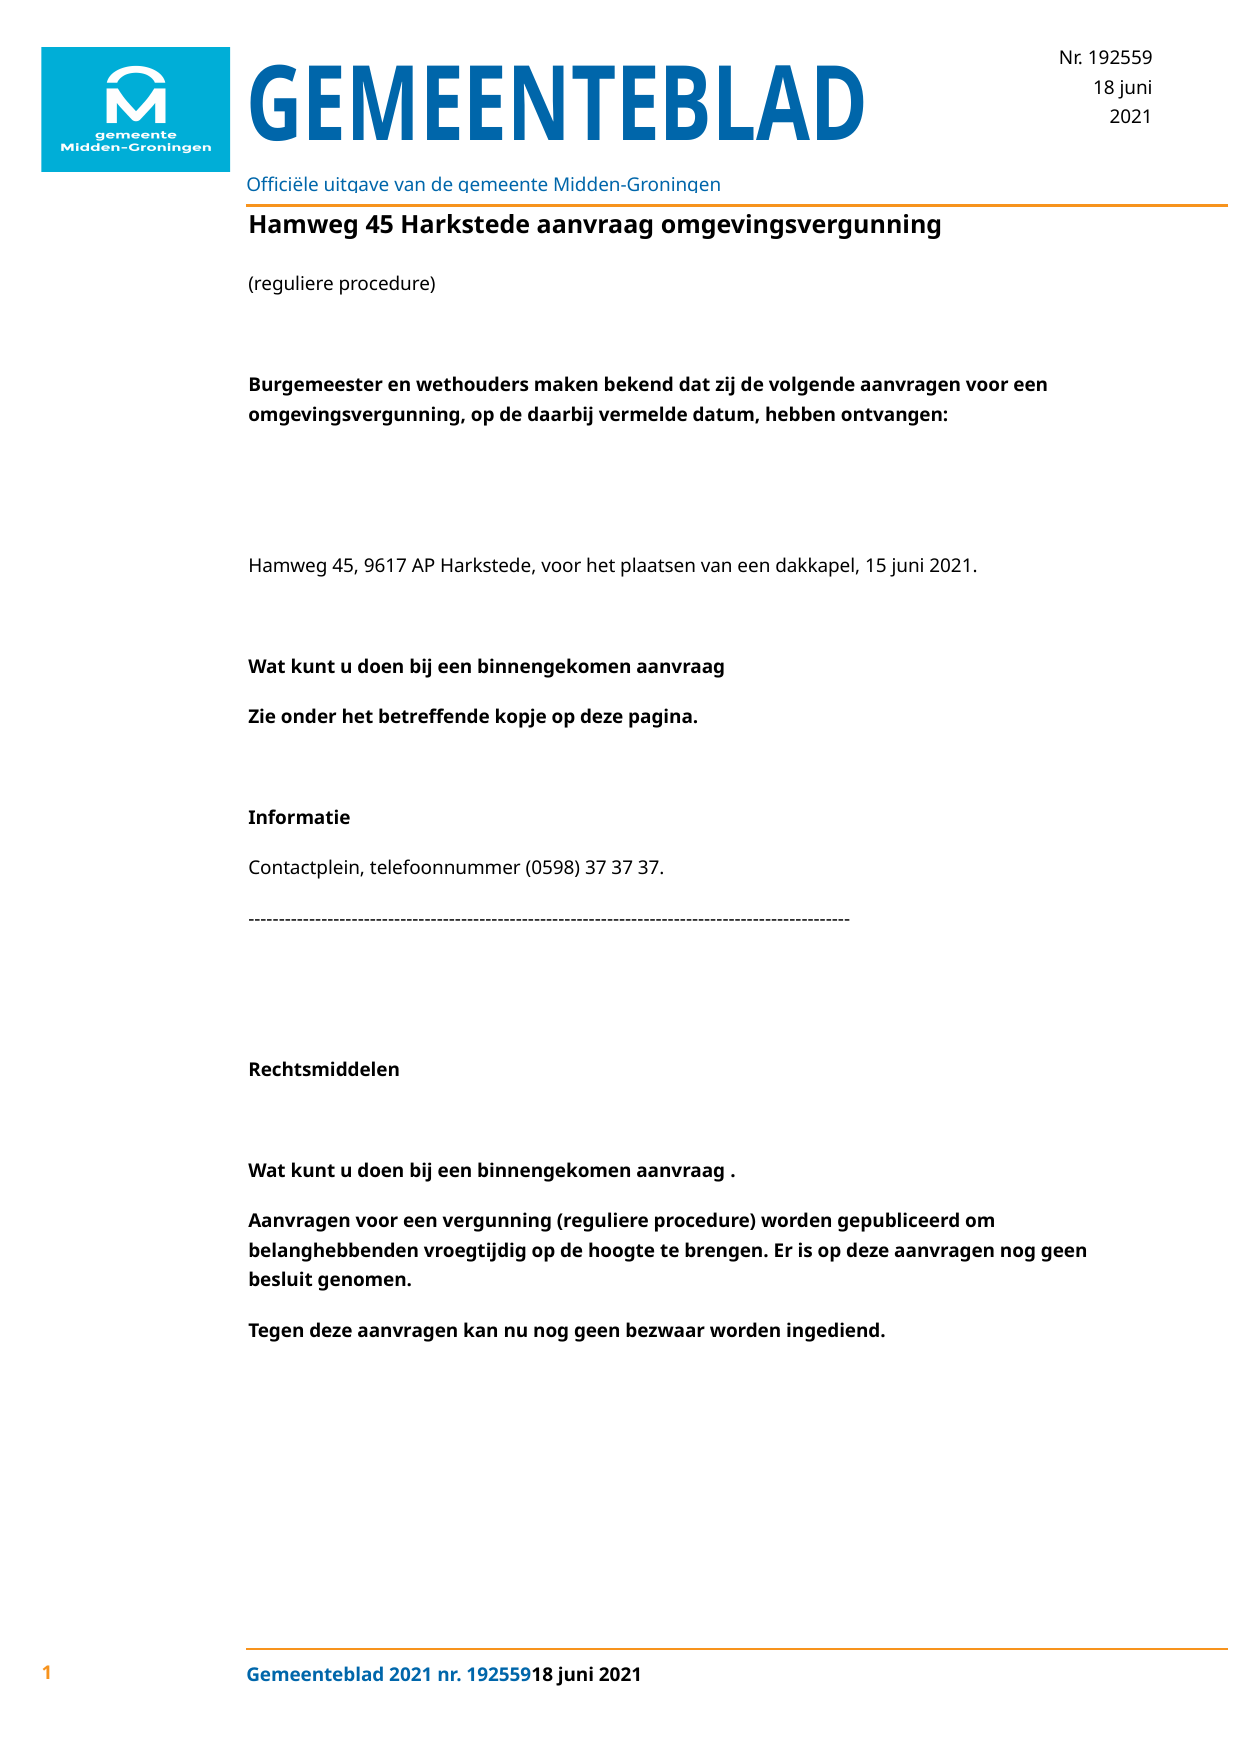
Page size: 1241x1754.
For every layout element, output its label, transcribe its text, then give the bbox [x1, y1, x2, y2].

text Zie onder het betreffende kopje op deze pagina. [248, 703, 1152, 729]
text Burgemeester en wethouders maken bekend dat zij de volgende aanvragen voor een omgevingsvergunning, op de daarbij vermelde datum, hebben ontvangen: [248, 371, 1152, 426]
text Wat kunt u doen bij een binnengekomen aanvraag [248, 653, 1152, 678]
picture [108, 66, 164, 82]
text Tegen deze aanvragen kan nu nog geen bezwaar worden ingediend. [248, 1317, 1152, 1343]
picture [107, 89, 165, 122]
text Aanvragen voor een vergunning (reguliere procedure) worden gepubliceerd om belanghebbenden vroegtijdig op de hoogte te brengen. Er is op deze aanvragen nog geen besluit genomen. [248, 1207, 1152, 1292]
text Informatie [248, 804, 1152, 830]
text Wat kunt u doen bij een binnengekomen aanvraag . [248, 1157, 1152, 1183]
text Hamweg 45 Harkstede aanvraag omgevingsvergunning [248, 207, 1152, 241]
picture [184, 146, 190, 153]
text Contactplein, telefoonnummer (0598) 37 37 37. [248, 854, 1152, 880]
text (reguliere procedure) [248, 270, 1152, 296]
text Rechtsmiddelen [248, 1056, 1152, 1082]
text --------------------------------------------------------------------------------------------------- [248, 905, 1152, 931]
text Hamweg 45, 9617 AP Harkstede, voor het plaatsen van een dakkapel, 15 juni 2021. [248, 552, 1152, 578]
